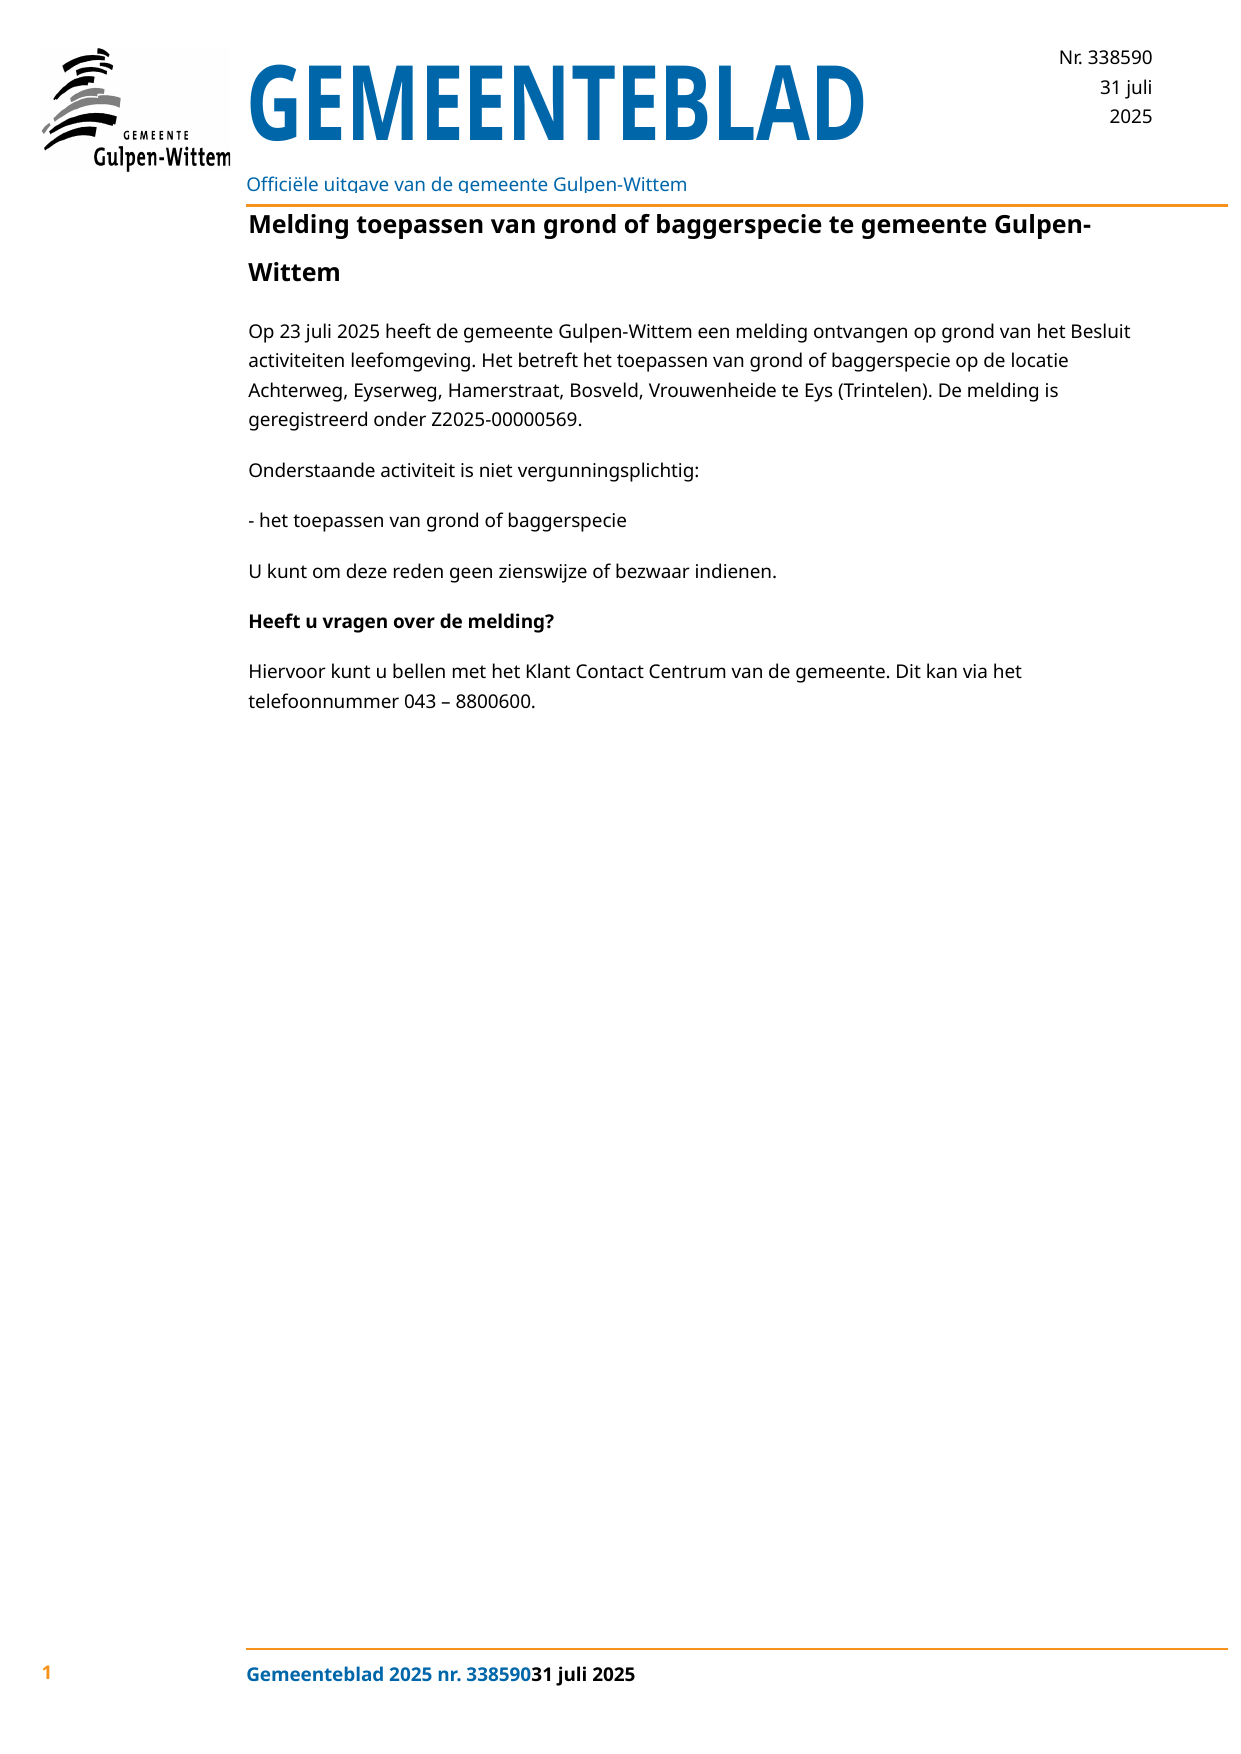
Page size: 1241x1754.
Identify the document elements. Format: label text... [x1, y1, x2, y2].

text Melding toepassen van grond of baggerspecie te gemeente Gulpen-Wittem [248, 207, 1152, 288]
text U kunt om deze reden geen zienswijze of bezwaar indienen. [248, 558, 1152, 584]
text Op 23 juli 2025 heeft de gemeente Gulpen-Wittem een melding ontvangen op grond van het Besluit activiteiten leefomgeving. Het betreft het toepassen van grond of baggerspecie op de locatie Achterweg, Eyserweg, Hamerstraat, Bosveld, Vrouwenheide te Eys (Trintelen). De melding is geregistreerd onder Z2025-00000569. [248, 318, 1152, 432]
picture [41, 47, 231, 172]
text Hiervoor kunt u bellen met het Klant Contact Centrum van de gemeente. Dit kan via het telefoonnummer 043 – 8800600. [248, 659, 1152, 714]
text Onderstaande activiteit is niet vergunningsplichtig: [248, 457, 1152, 483]
text Heeft u vragen over de melding? [248, 608, 1152, 634]
text - het toepassen van grond of baggerspecie [248, 507, 1152, 533]
